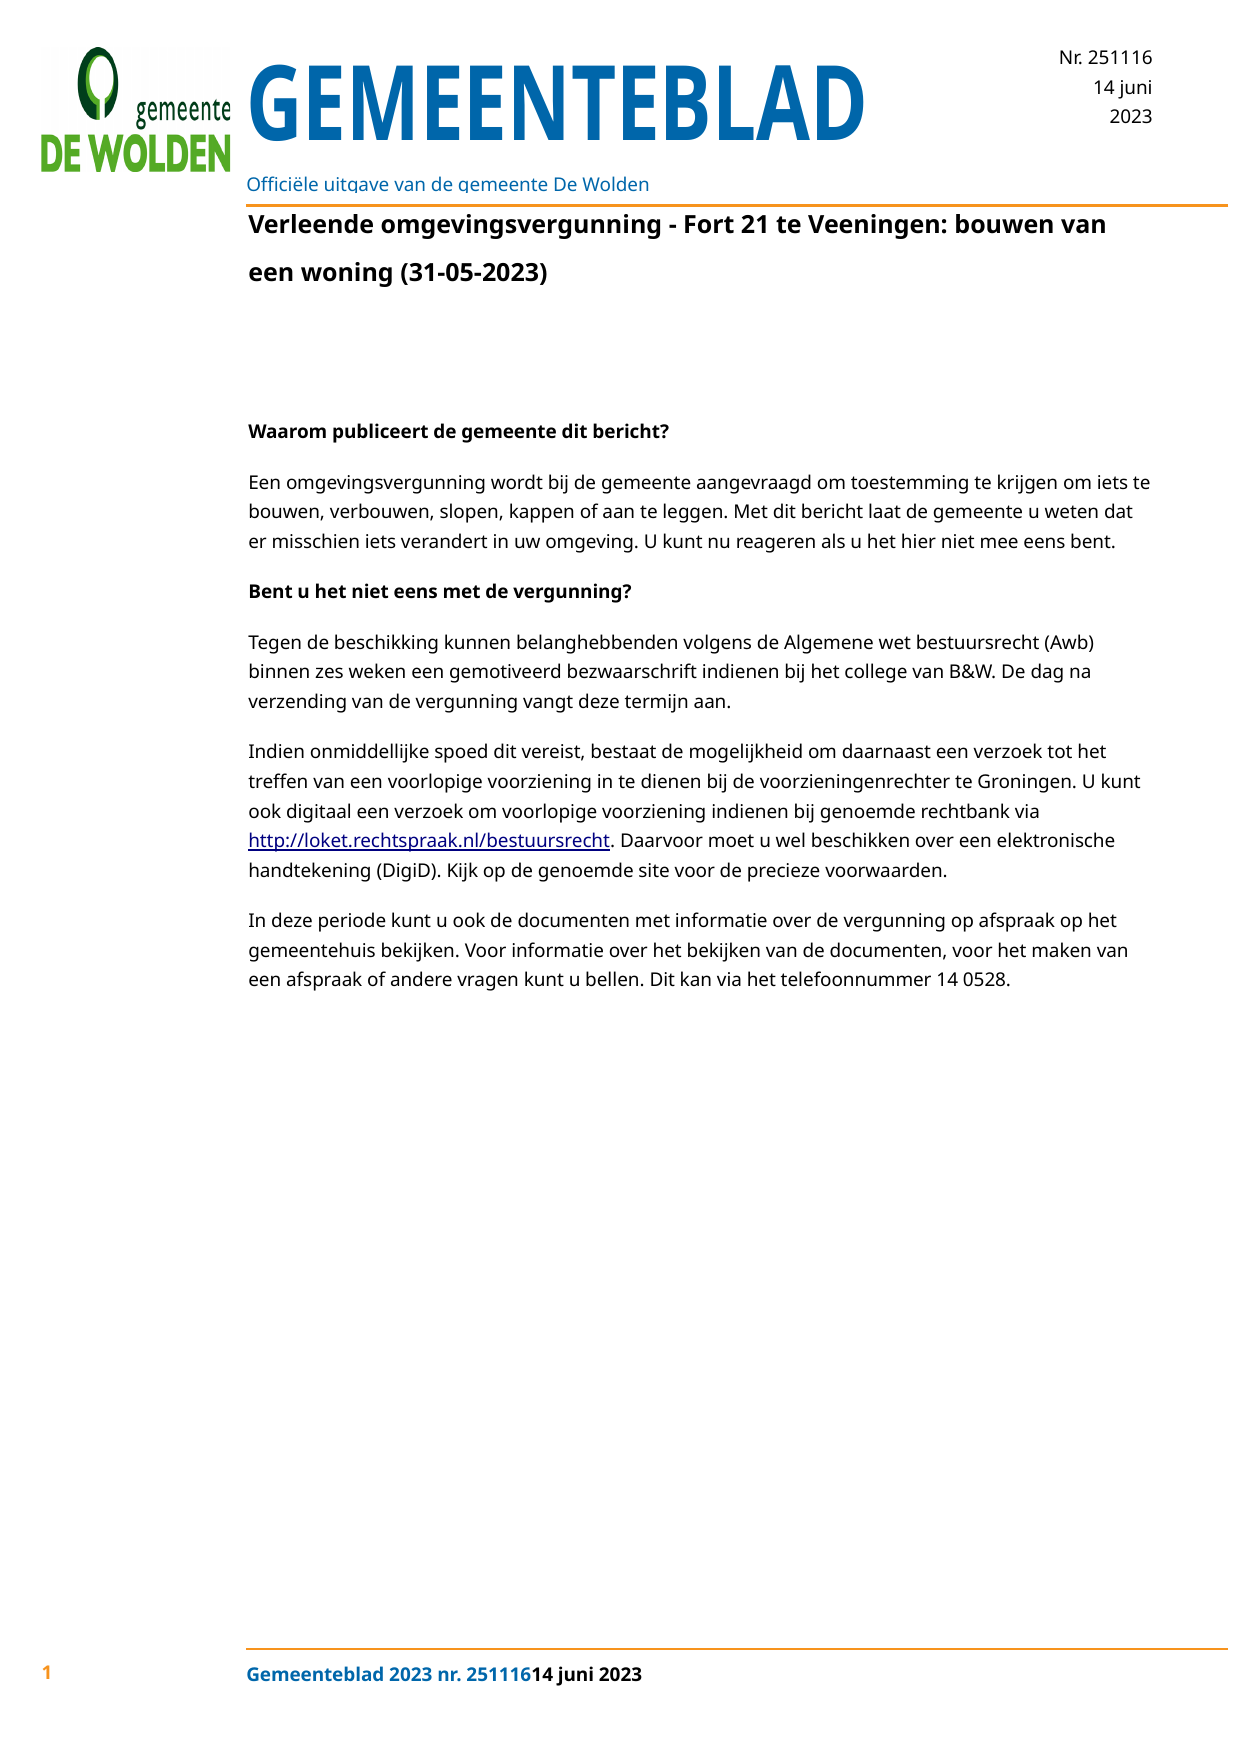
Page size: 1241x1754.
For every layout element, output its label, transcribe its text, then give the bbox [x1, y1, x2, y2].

text Waarom publiceert de gemeente dit bericht? [248, 419, 1152, 444]
text Tegen de beschikking kunnen belanghebbenden volgens de Algemene wet bestuursrecht (Awb) binnen zes weken een gemotiveerd bezwaarschrift indienen bij het college van B&W. De dag na verzending van de vergunning vangt deze termijn aan. [248, 629, 1152, 714]
text In deze periode kunt u ook de documenten met informatie over de vergunning op afspraak op het gemeentehuis bekijken. Voor informatie over het bekijken van de documenten, voor het maken van een afspraak of andere vragen kunt u bellen. Dit kan via het telefoonnummer 14 0528. [248, 907, 1152, 992]
text Indien onmiddellijke spoed dit vereist, bestaat de mogelijkheid om daarnaast een verzoek tot het treffen van een voorlopige voorziening in te dienen bij de voorzieningenrechter te Groningen. U kunt ook digitaal een verzoek om voorlopige voorziening indienen bij genoemde rechtbank via http://loket.rechtspraak.nl/bestuursrecht. Daarvoor moet u wel beschikken over een elektronische handtekening (DigiD). Kijk op de genoemde site voor de precieze voorwaarden. [248, 739, 1152, 883]
text Een omgevingsvergunning wordt bij de gemeente aangevraagd om toestemming te krijgen om iets te bouwen, verbouwen, slopen, kappen of aan te leggen. Met dit bericht laat de gemeente u weten dat er misschien iets verandert in uw omgeving. U kunt nu reageren als u het hier niet mee eens bent. [248, 469, 1152, 554]
text Verleende omgevingsvergunning - Fort 21 te Veeningen: bouwen van een woning (31-05-2023) [248, 207, 1152, 288]
text Bent u het niet eens met de vergunning? [248, 579, 1152, 604]
picture [41, 47, 231, 172]
